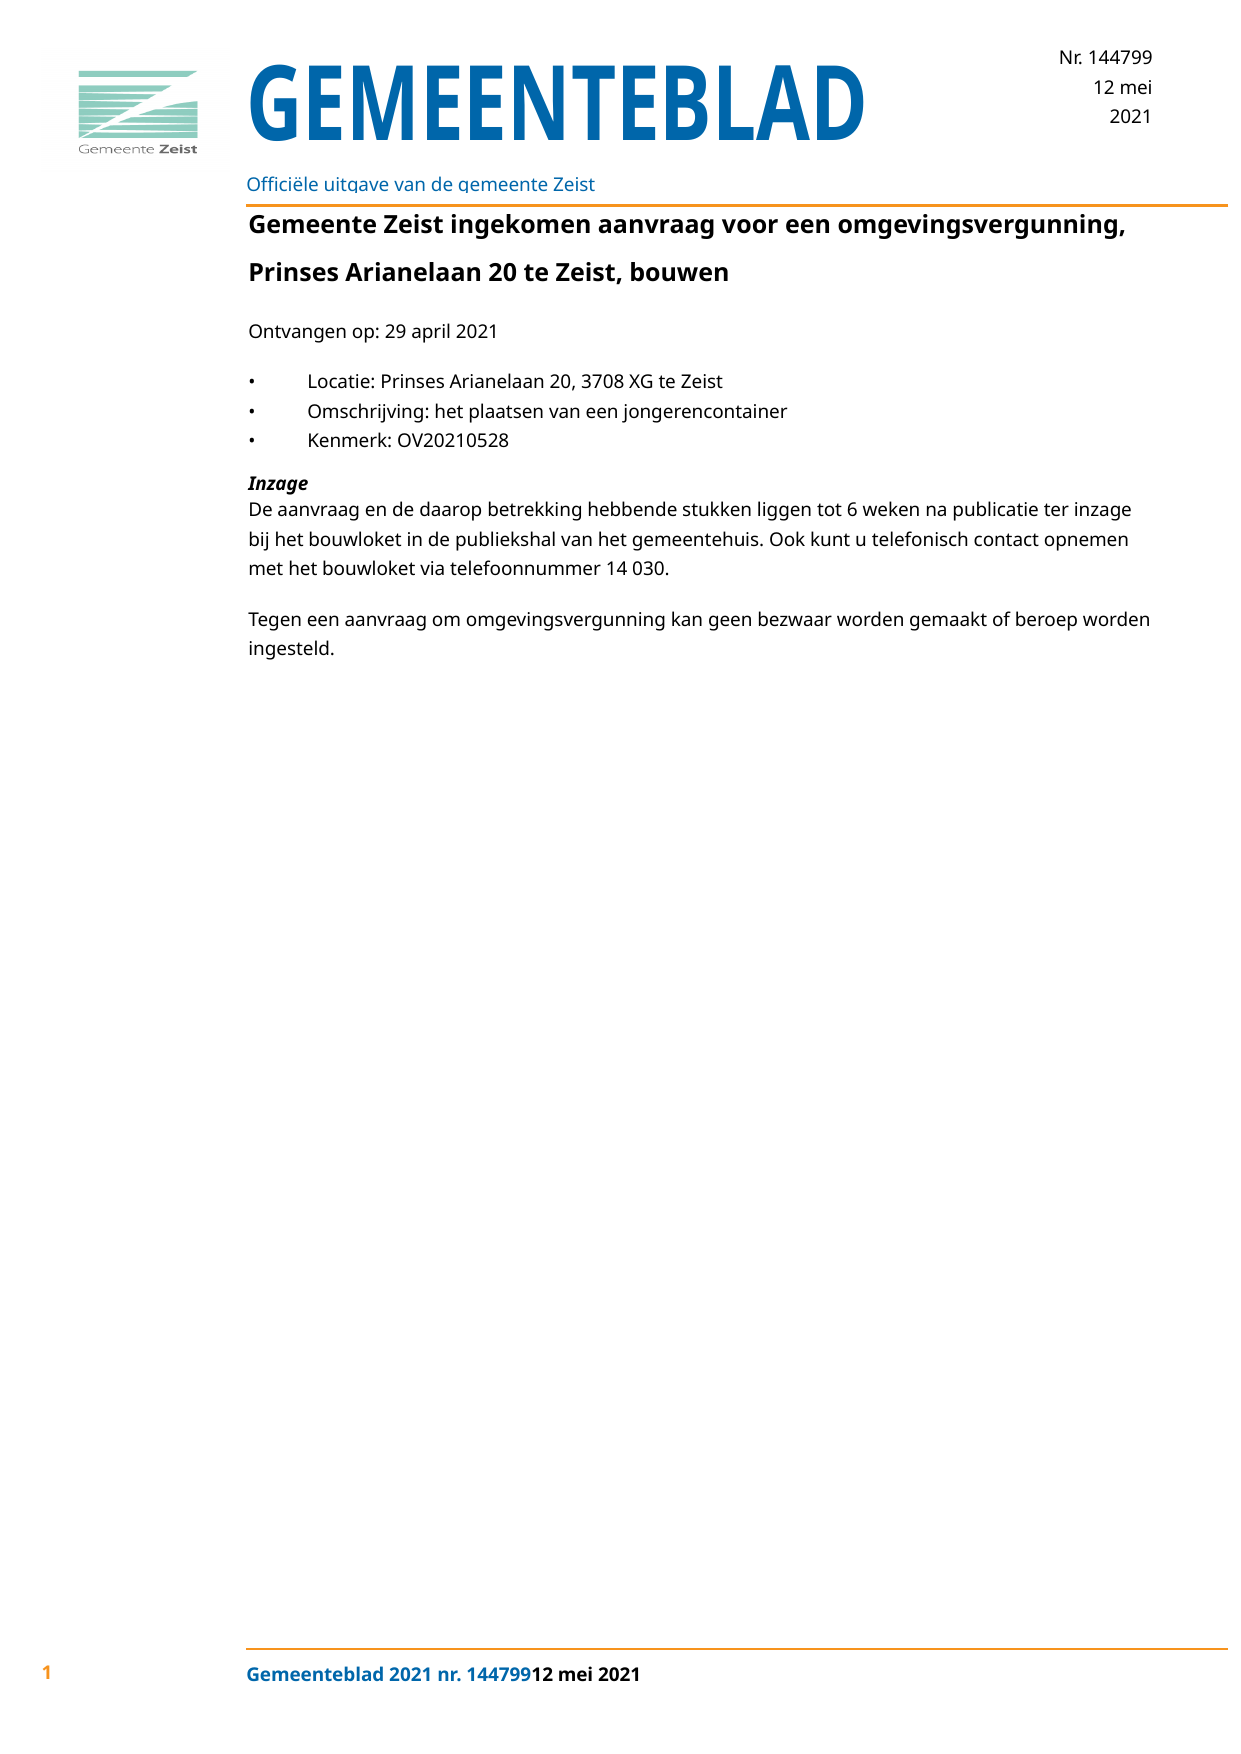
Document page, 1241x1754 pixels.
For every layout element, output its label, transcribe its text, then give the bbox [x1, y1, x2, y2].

list Locatie: Prinses Arianelaan 20, 3708 XG te Zeist [248, 368, 1152, 394]
list Omschrijving: het plaatsen van een jongerencontainer [248, 398, 1152, 424]
text De aanvraag en de daarop betrekking hebbende stukken liggen tot 6 weken na publicatie ter inzage bij het bouwloket in de publiekshal van het gemeentehuis. Ook kunt u telefonisch contact opnemen met het bouwloket via telefoonnummer 14 030. [248, 496, 1152, 581]
text Inzage [248, 471, 1152, 496]
text Ontvangen op: 29 april 2021 [248, 318, 1152, 344]
text Gemeente Zeist ingekomen aanvraag voor een omgevingsvergunning, Prinses Arianelaan 20 te Zeist, bouwen [248, 207, 1152, 288]
text Tegen een aanvraag om omgevingsvergunning kan geen bezwaar worden gemaakt of beroep worden ingesteld. [248, 606, 1152, 661]
list Kenmerk: OV20210528 [248, 427, 1152, 453]
picture [41, 47, 231, 172]
